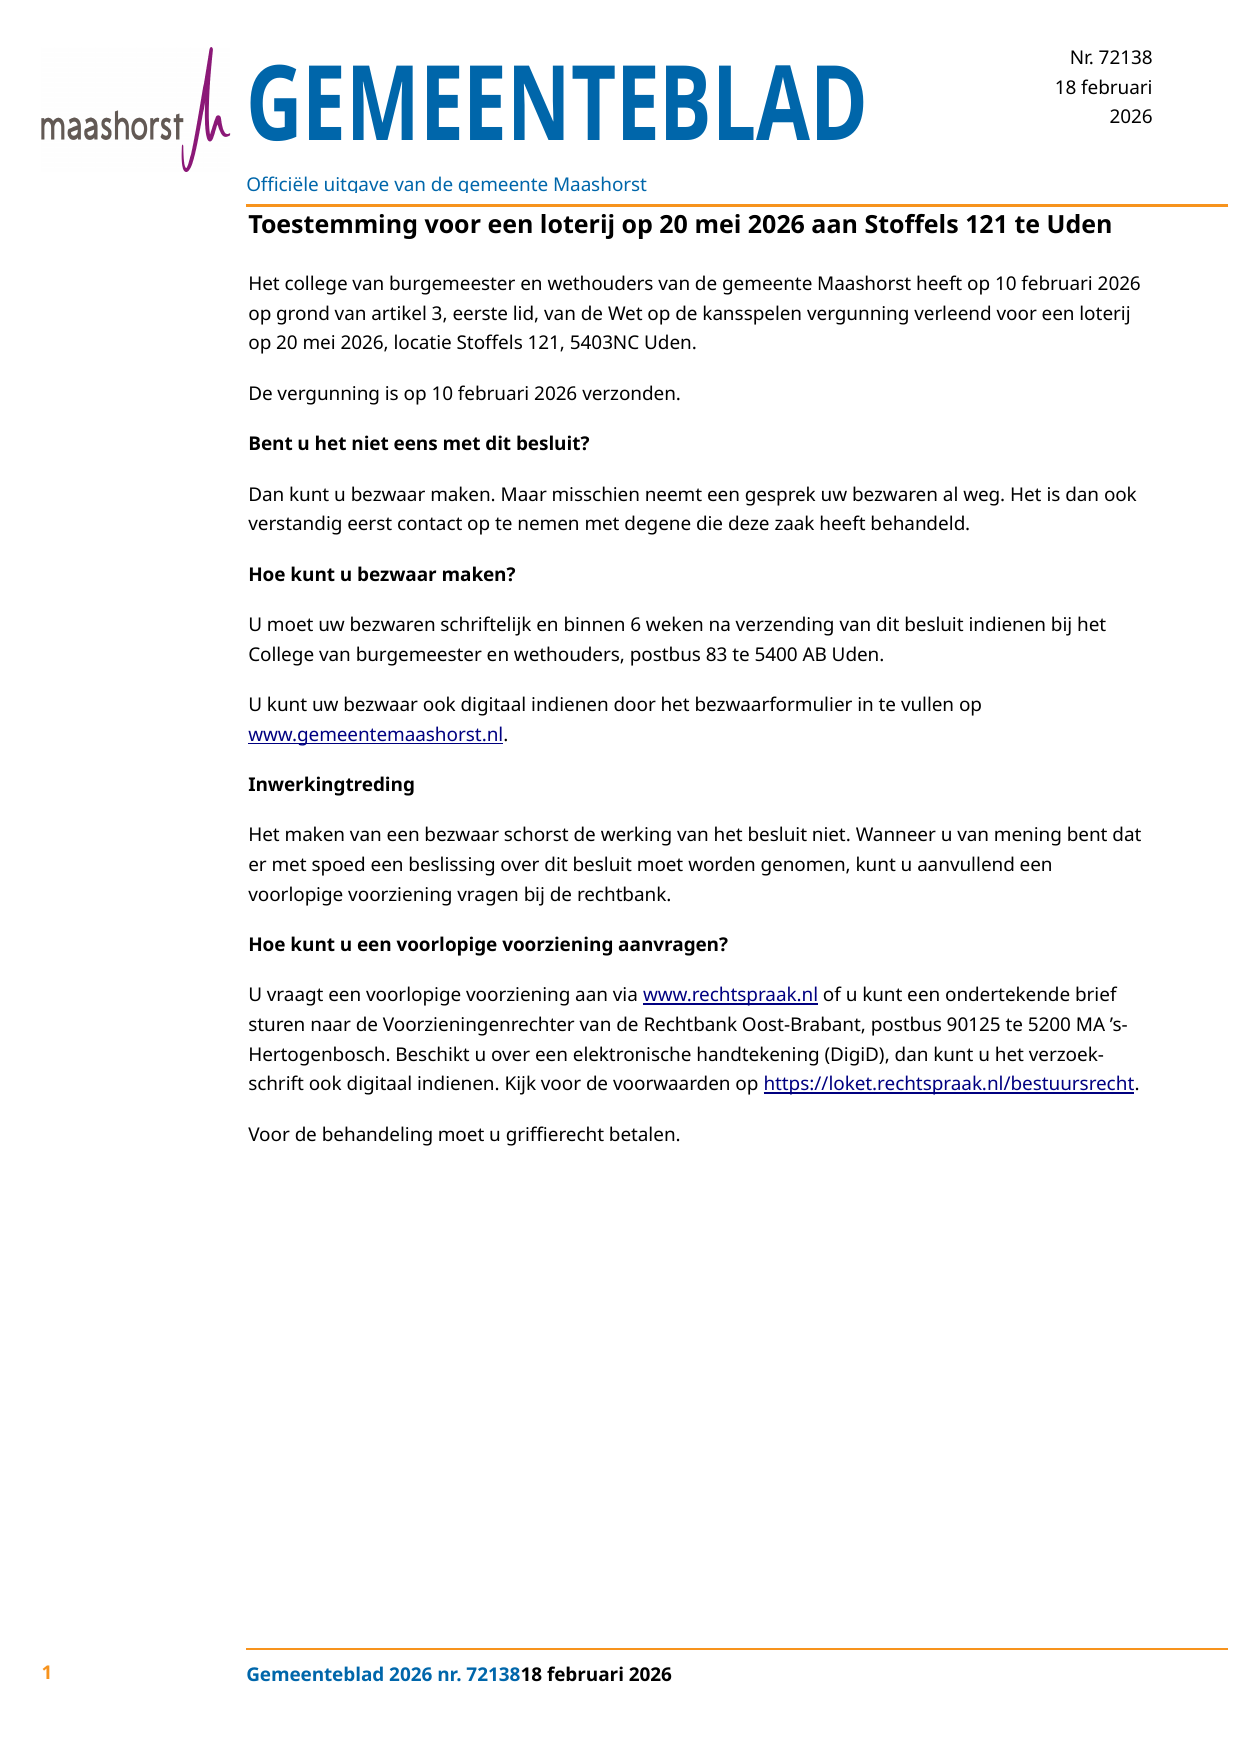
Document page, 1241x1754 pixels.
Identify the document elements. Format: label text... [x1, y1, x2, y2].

text Hoe kunt u een voorlopige voorziening aanvragen? [248, 931, 1152, 957]
text Voor de behandeling moet u griffierecht betalen. [248, 1121, 1152, 1146]
text U vraagt een voorlopige voorziening aan via www.rechtspraak.nl of u kunt een ondertekende brief sturen naar de Voorzieningenrechter van de Rechtbank Oost-Brabant, postbus 90125 te 5200 MA ’s-Hertogenbosch. Beschikt u over een elektronische handtekening (DigiD), dan kunt u het verzoek-schrift ook digitaal indienen. Kijk voor de voorwaarden op https://loket.rechtspraak.nl/bestuursrecht. [248, 982, 1152, 1096]
text U kunt uw bezwaar ook digitaal indienen door het bezwaarformulier in te vullen op www.gemeentemaashorst.nl. [248, 691, 1152, 746]
text Het college van burgemeester en wethouders van de gemeente Maashorst heeft op 10 februari 2026 op grond van artikel 3, eerste lid, van de Wet op de kansspelen vergunning verleend voor een loterij op 20 mei 2026, locatie Stoffels 121, 5403NC Uden. [248, 270, 1152, 355]
text De vergunning is op 10 februari 2026 verzonden. [248, 380, 1152, 406]
text Toestemming voor een loterij op 20 mei 2026 aan Stoffels 121 te Uden [248, 207, 1152, 241]
text Bent u het niet eens met dit besluit? [248, 430, 1152, 456]
text U moet uw bezwaren schriftelijk en binnen 6 weken na verzending van dit besluit indienen bij het College van burgemeester en wethouders, postbus 83 te 5400 AB Uden. [248, 611, 1152, 666]
text Inwerkingtreding [248, 771, 1152, 797]
text Het maken van een bezwaar schorst de werking van het besluit niet. Wanneer u van mening bent dat er met spoed een beslissing over dit besluit moet worden genomen, kunt u aanvullend een voorlopige voorziening vragen bij de rechtbank. [248, 822, 1152, 906]
picture [41, 47, 231, 172]
text Dan kunt u bezwaar maken. Maar misschien neemt een gesprek uw bezwaren al weg. Het is dan ook verstandig eerst contact op te nemen met degene die deze zaak heeft behandeld. [248, 481, 1152, 536]
text Hoe kunt u bezwaar maken? [248, 561, 1152, 586]
